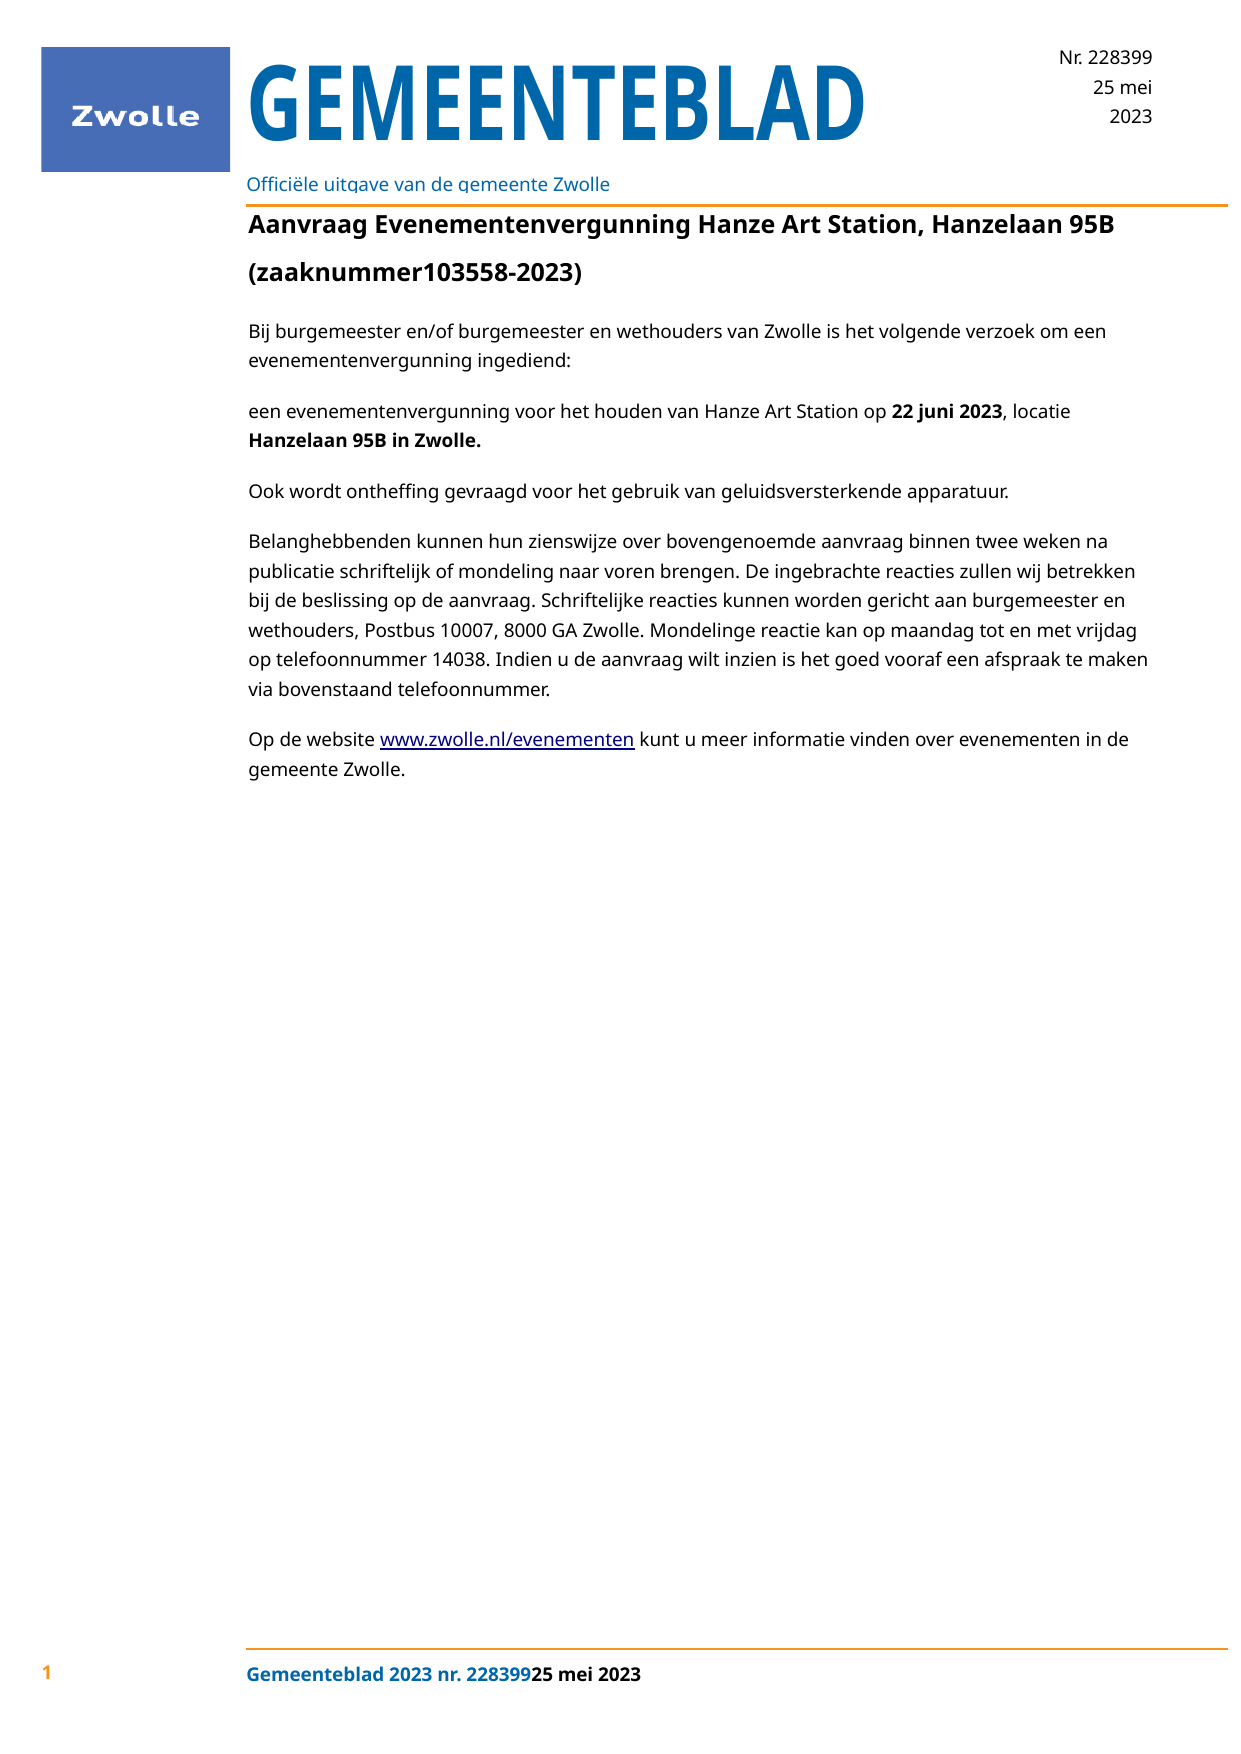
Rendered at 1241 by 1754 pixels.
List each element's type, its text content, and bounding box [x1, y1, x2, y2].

text Belanghebbenden kunnen hun zienswijze over bovengenoemde aanvraag binnen twee weken na publicatie schriftelijk of mondeling naar voren brengen. De ingebrachte reacties zullen wij betrekken bij de beslissing op de aanvraag. Schriftelijke reacties kunnen worden gericht aan burgemeester en wethouders, Postbus 10007, 8000 GA Zwolle. Mondelinge reactie kan op maandag tot en met vrijdag op telefoonnummer 14038. Indien u de aanvraag wilt inzien is het goed vooraf een afspraak te maken via bovenstaand telefoonnummer. [248, 528, 1152, 702]
text Bij burgemeester en/of burgemeester en wethouders van Zwolle is het volgende verzoek om een evenementenvergunning ingediend: [248, 318, 1152, 373]
text een evenementenvergunning voor het houden van Hanze Art Station op 22 juni 2023, locatie Hanzelaan 95B in Zwolle. [248, 398, 1152, 453]
picture [41, 47, 231, 172]
text Op de website www.zwolle.nl/evenementen kunt u meer informatie vinden over evenementen in de gemeente Zwolle. [248, 727, 1152, 782]
text Aanvraag Evenementenvergunning Hanze Art Station, Hanzelaan 95B (zaaknummer103558-2023) [248, 207, 1152, 288]
text Ook wordt ontheffing gevraagd voor het gebruik van geluidsversterkende apparatuur. [248, 478, 1152, 504]
